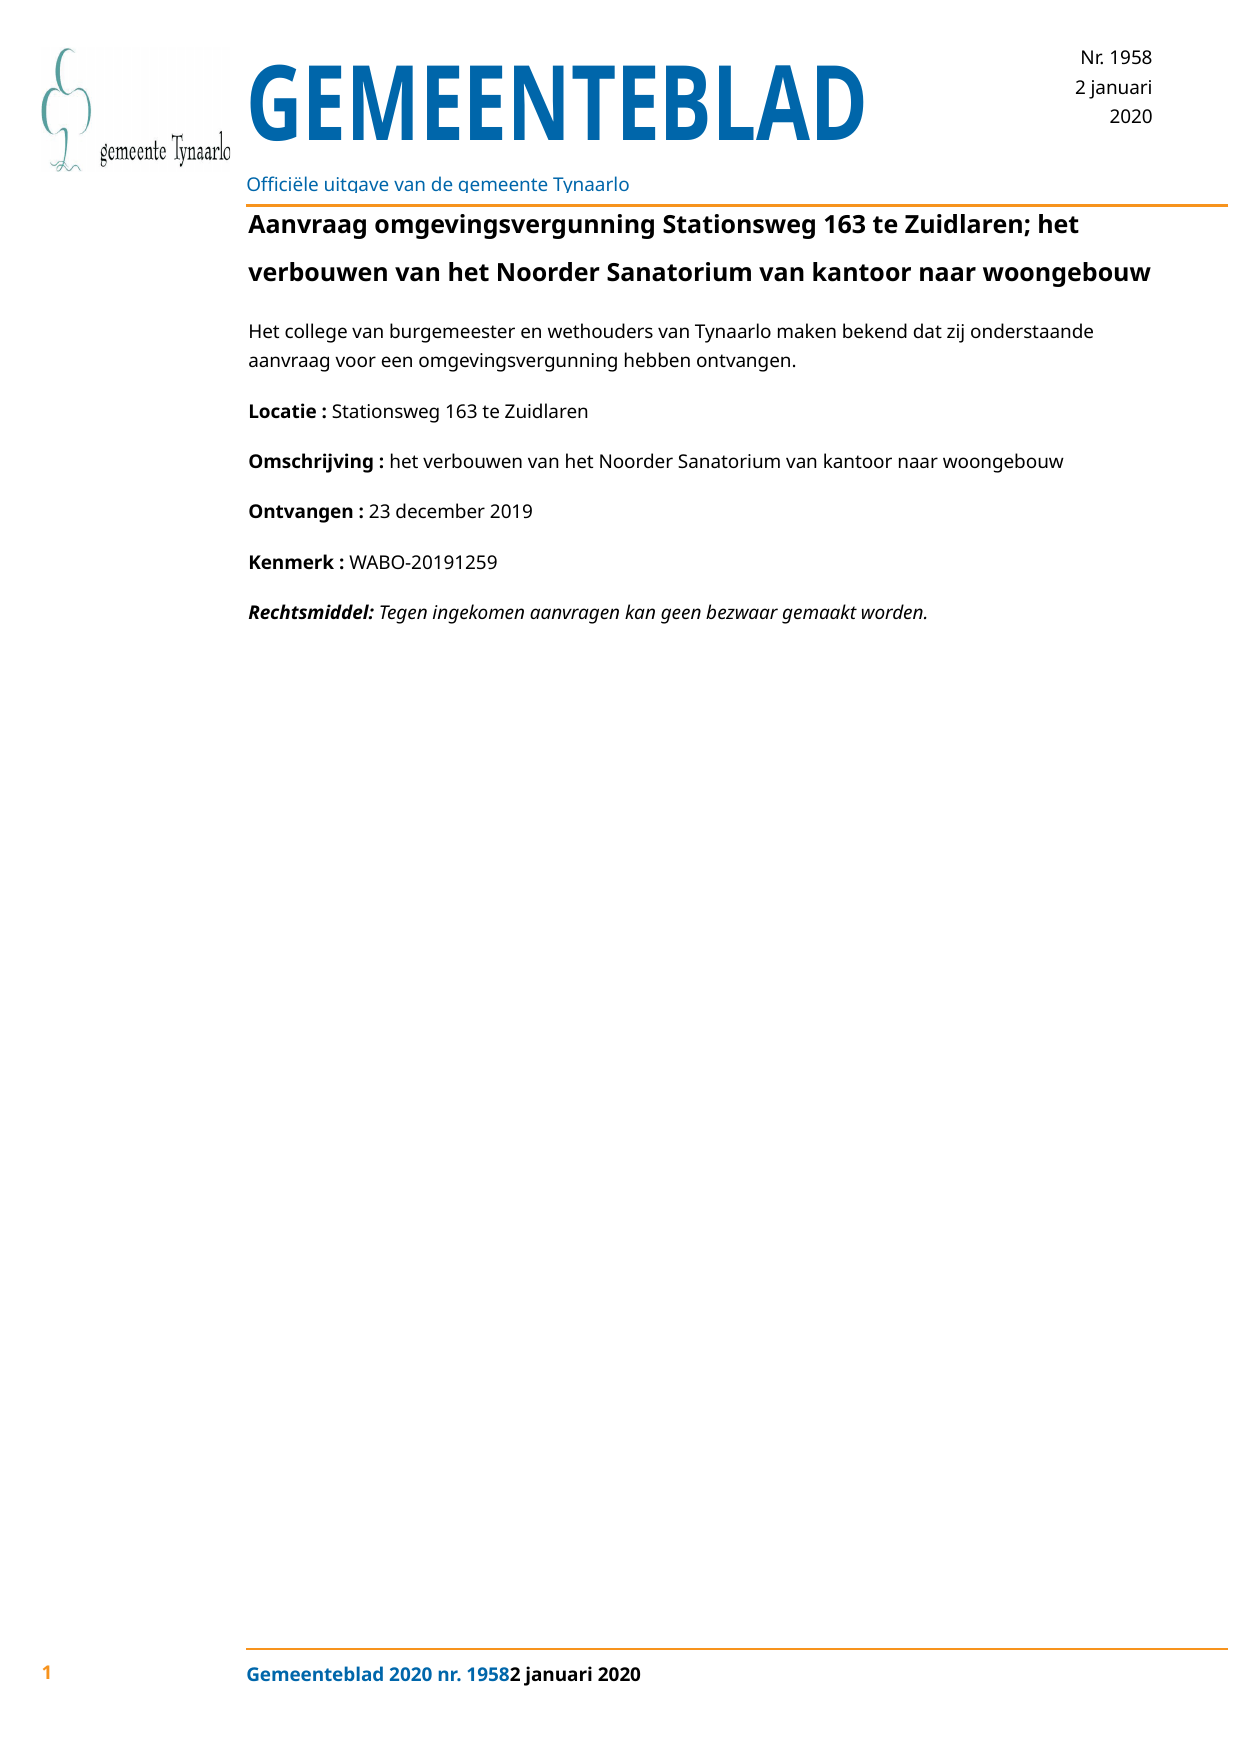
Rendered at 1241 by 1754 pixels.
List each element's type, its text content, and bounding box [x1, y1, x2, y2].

text Ontvangen : 23 december 2019 [248, 499, 1152, 524]
text Aanvraag omgevingsvergunning Stationsweg 163 te Zuidlaren; het verbouwen van het Noorder Sanatorium van kantoor naar woongebouw [248, 207, 1152, 288]
text Locatie : Stationsweg 163 te Zuidlaren [248, 398, 1152, 424]
text Rechtsmiddel: Tegen ingekomen aanvragen kan geen bezwaar gemaakt worden. [248, 599, 1152, 625]
text Omschrijving : het verbouwen van het Noorder Sanatorium van kantoor naar woongebouw [248, 448, 1152, 474]
text Het college van burgemeester en wethouders van Tynaarlo maken bekend dat zij onderstaande aanvraag voor een omgevingsvergunning hebben ontvangen. [248, 318, 1152, 373]
text Kenmerk : WABO-20191259 [248, 549, 1152, 575]
picture [41, 47, 231, 172]
